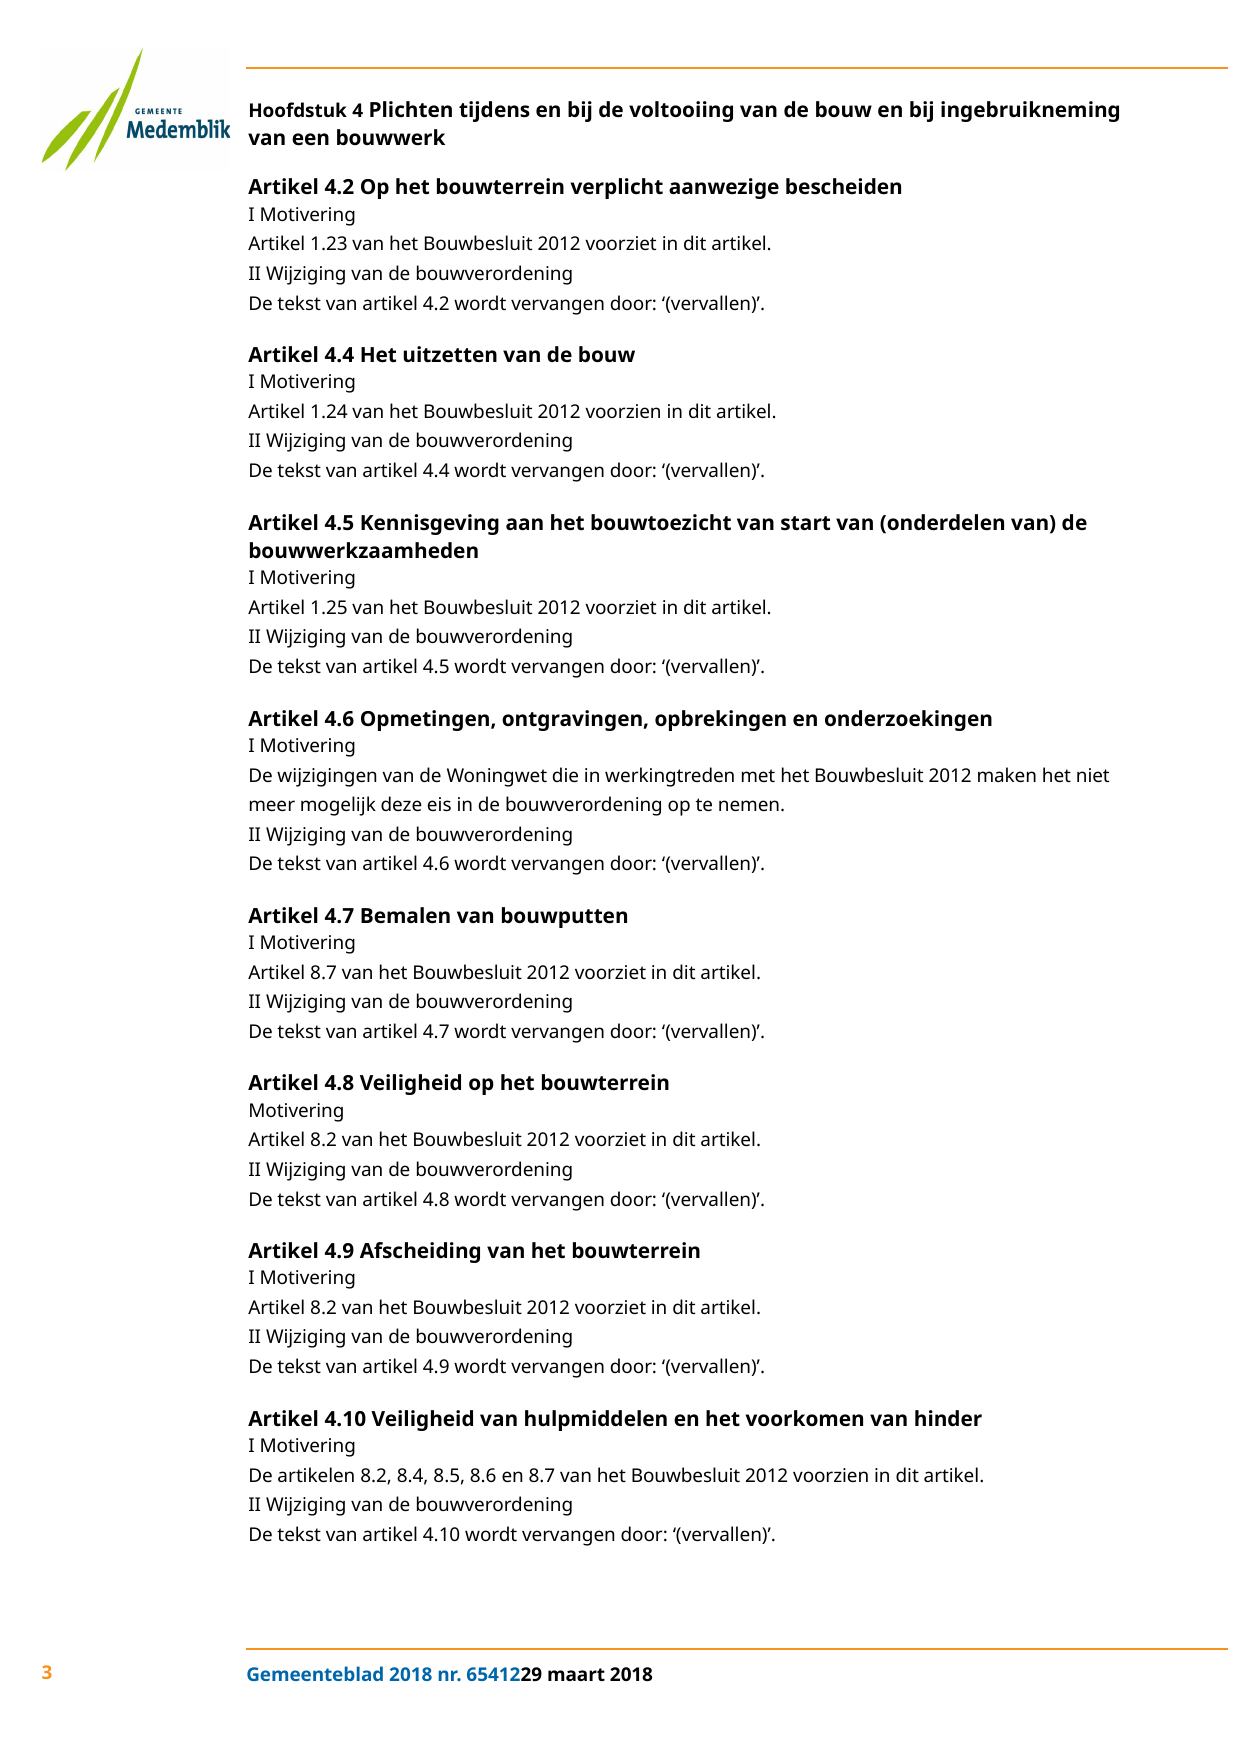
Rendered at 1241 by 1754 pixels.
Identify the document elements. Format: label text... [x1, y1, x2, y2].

text II Wijziging van de bouwverordening [248, 1156, 1152, 1182]
text Artikel 4.5 Kennisgeving aan het bouwtoezicht van start van (onderdelen van) de bouwwerkzaamheden [248, 508, 1152, 564]
text Artikel 1.23 van het Bouwbesluit 2012 voorziet in dit artikel. [248, 231, 1152, 256]
text II Wijziging van de bouwverordening [248, 1491, 1152, 1517]
text II Wijziging van de bouwverordening [248, 624, 1152, 649]
text De tekst van artikel 4.5 wordt vervangen door: ‘(vervallen)’. [248, 653, 1152, 679]
text II Wijziging van de bouwverordening [248, 260, 1152, 286]
text Artikel 4.8 Veiligheid op het bouwterrein [248, 1068, 1152, 1097]
text Artikel 8.7 van het Bouwbesluit 2012 voorziet in dit artikel. [248, 959, 1152, 985]
text Artikel 4.4 Het uitzetten van de bouw [248, 340, 1152, 368]
text Hoofdstuk 4 Plichten tijdens en bij de voltooiing van de bouw en bij ingebruikneming van een bouwwerk [248, 95, 1152, 152]
text De tekst van artikel 4.4 wordt vervangen door: ‘(vervallen)’. [248, 457, 1152, 483]
text II Wijziging van de bouwverordening [248, 428, 1152, 453]
text I Motivering [248, 929, 1152, 955]
text De artikelen 8.2, 8.4, 8.5, 8.6 en 8.7 van het Bouwbesluit 2012 voorzien in dit artikel. [248, 1462, 1152, 1487]
text Artikel 4.7 Bemalen van bouwputten [248, 901, 1152, 929]
text I Motivering [248, 732, 1152, 758]
text De tekst van artikel 4.7 wordt vervangen door: ‘(vervallen)’. [248, 1018, 1152, 1044]
text I Motivering [248, 1264, 1152, 1290]
text II Wijziging van de bouwverordening [248, 1324, 1152, 1349]
picture [41, 47, 231, 172]
text Artikel 4.9 Afscheiding van het bouwterrein [248, 1236, 1152, 1264]
text De tekst van artikel 4.2 wordt vervangen door: ‘(vervallen)’. [248, 290, 1152, 315]
text De tekst van artikel 4.8 wordt vervangen door: ‘(vervallen)’. [248, 1186, 1152, 1211]
text Artikel 4.10 Veiligheid van hulpmiddelen en het voorkomen van hinder [248, 1404, 1152, 1432]
text Artikel 1.24 van het Bouwbesluit 2012 voorzien in dit artikel. [248, 398, 1152, 424]
text I Motivering [248, 1432, 1152, 1458]
text De tekst van artikel 4.9 wordt vervangen door: ‘(vervallen)’. [248, 1353, 1152, 1379]
text Motivering [248, 1097, 1152, 1123]
text Artikel 8.2 van het Bouwbesluit 2012 voorziet in dit artikel. [248, 1127, 1152, 1152]
text De tekst van artikel 4.6 wordt vervangen door: ‘(vervallen)’. [248, 851, 1152, 876]
text II Wijziging van de bouwverordening [248, 988, 1152, 1014]
text I Motivering [248, 368, 1152, 394]
text I Motivering [248, 564, 1152, 590]
text Artikel 1.25 van het Bouwbesluit 2012 voorziet in dit artikel. [248, 594, 1152, 620]
text Artikel 4.6 Opmetingen, ontgravingen, opbrekingen en onderzoekingen [248, 704, 1152, 732]
text De tekst van artikel 4.10 wordt vervangen door: ‘(vervallen)’. [248, 1521, 1152, 1547]
text Artikel 8.2 van het Bouwbesluit 2012 voorziet in dit artikel. [248, 1294, 1152, 1320]
text II Wijziging van de bouwverordening [248, 821, 1152, 847]
text De wijzigingen van de Woningwet die in werkingtreden met het Bouwbesluit 2012 maken het niet meer mogelijk deze eis in de bouwverordening op te nemen. [248, 762, 1152, 817]
text Artikel 4.2 Op het bouwterrein verplicht aanwezige bescheiden [248, 172, 1152, 201]
text I Motivering [248, 201, 1152, 227]
